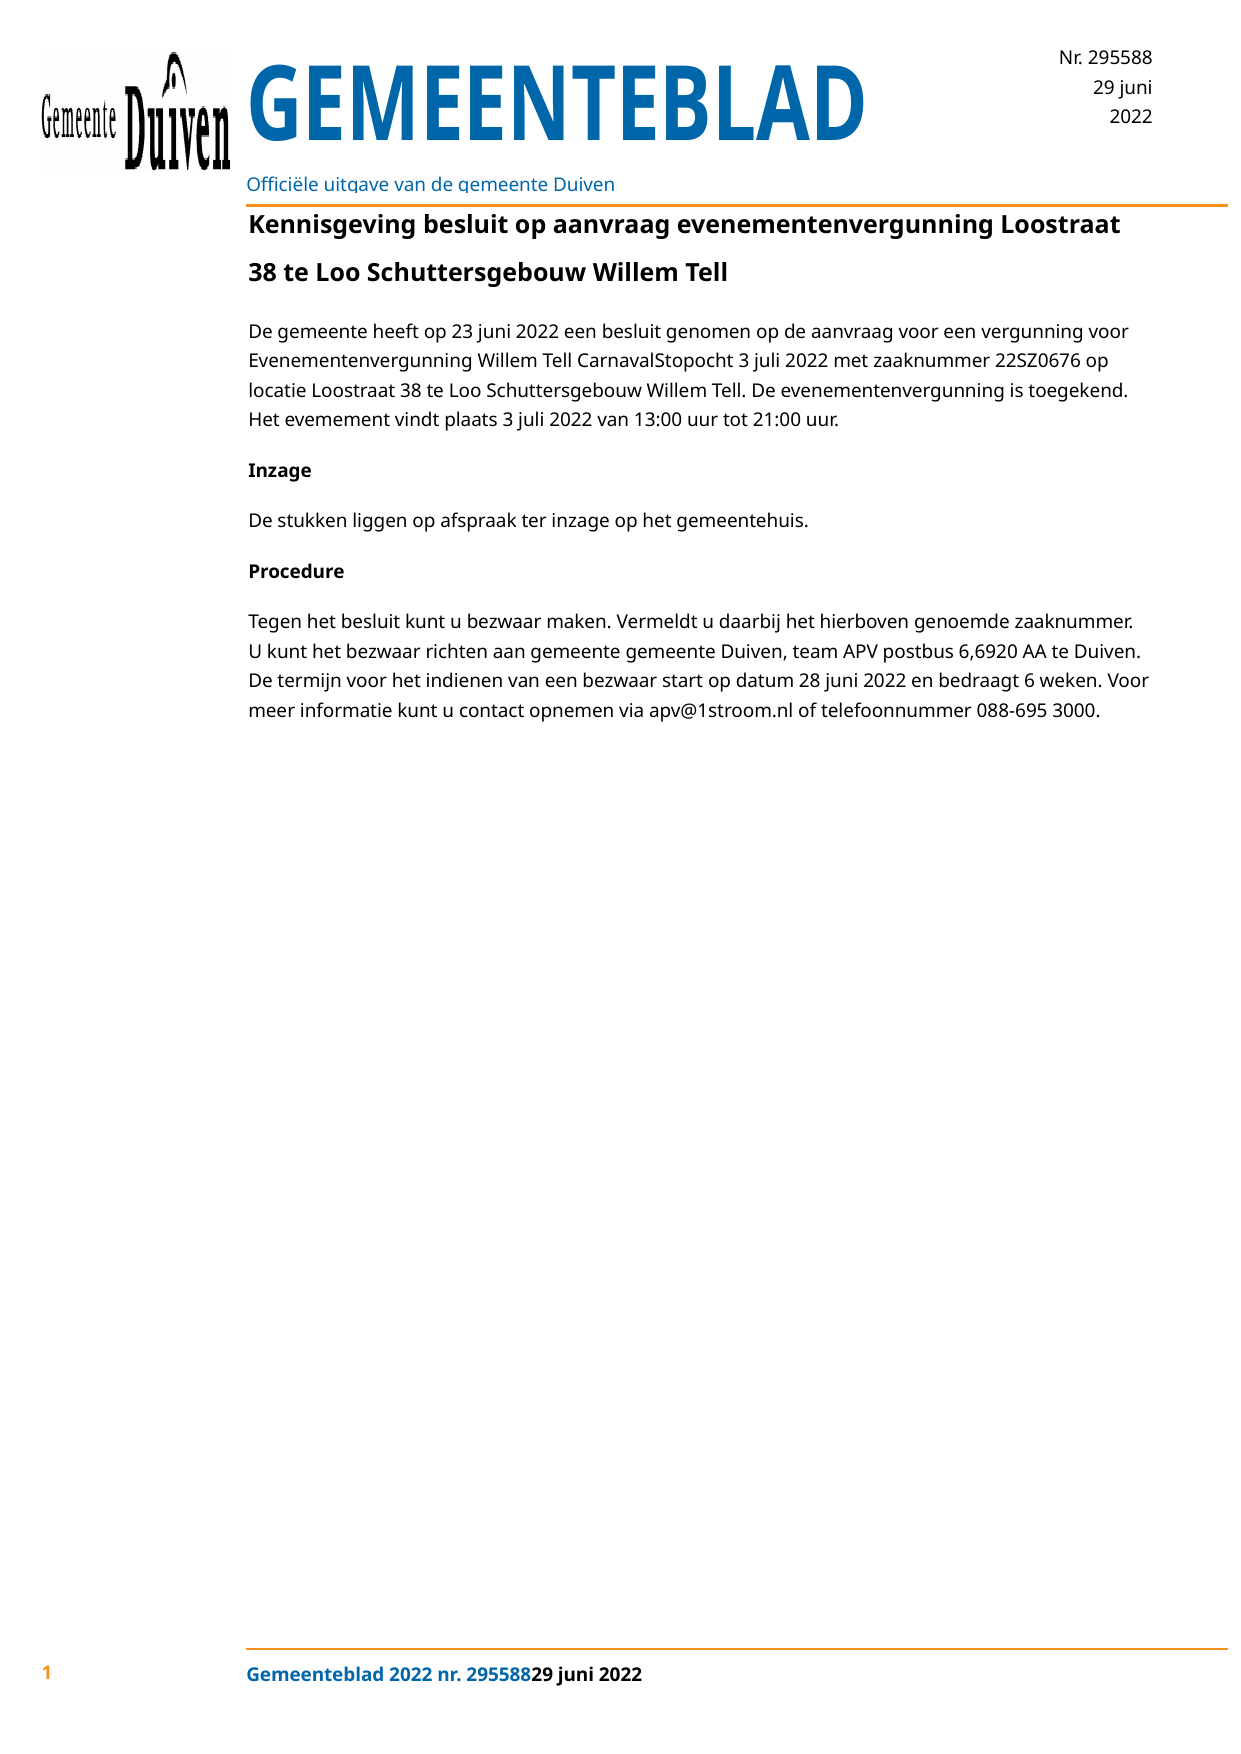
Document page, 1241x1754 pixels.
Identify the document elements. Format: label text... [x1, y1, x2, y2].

text Tegen het besluit kunt u bezwaar maken. Vermeldt u daarbij het hierboven genoemde zaaknummer. U kunt het bezwaar richten aan gemeente gemeente Duiven, team APV postbus 6,6920 AA te Duiven. De termijn voor het indienen van een bezwaar start op datum 28 juni 2022 en bedraagt 6 weken. Voor meer informatie kunt u contact opnemen via apv@1stroom.nl of telefoonnummer 088-695 3000. [248, 608, 1152, 723]
text Inzage [248, 457, 1152, 483]
text Kennisgeving besluit op aanvraag evenementenvergunning Loostraat 38 te Loo Schuttersgebouw Willem Tell [248, 207, 1152, 288]
picture [41, 47, 231, 172]
text De stukken liggen op afspraak ter inzage op het gemeentehuis. [248, 507, 1152, 533]
text De gemeente heeft op 23 juni 2022 een besluit genomen op de aanvraag voor een vergunning voor Evenementenvergunning Willem Tell CarnavalStopocht 3 juli 2022 met zaaknummer 22SZ0676 op locatie Loostraat 38 te Loo Schuttersgebouw Willem Tell. De evenementenvergunning is toegekend. Het evemement vindt plaats 3 juli 2022 van 13:00 uur tot 21:00 uur. [248, 318, 1152, 432]
text Procedure [248, 558, 1152, 584]
